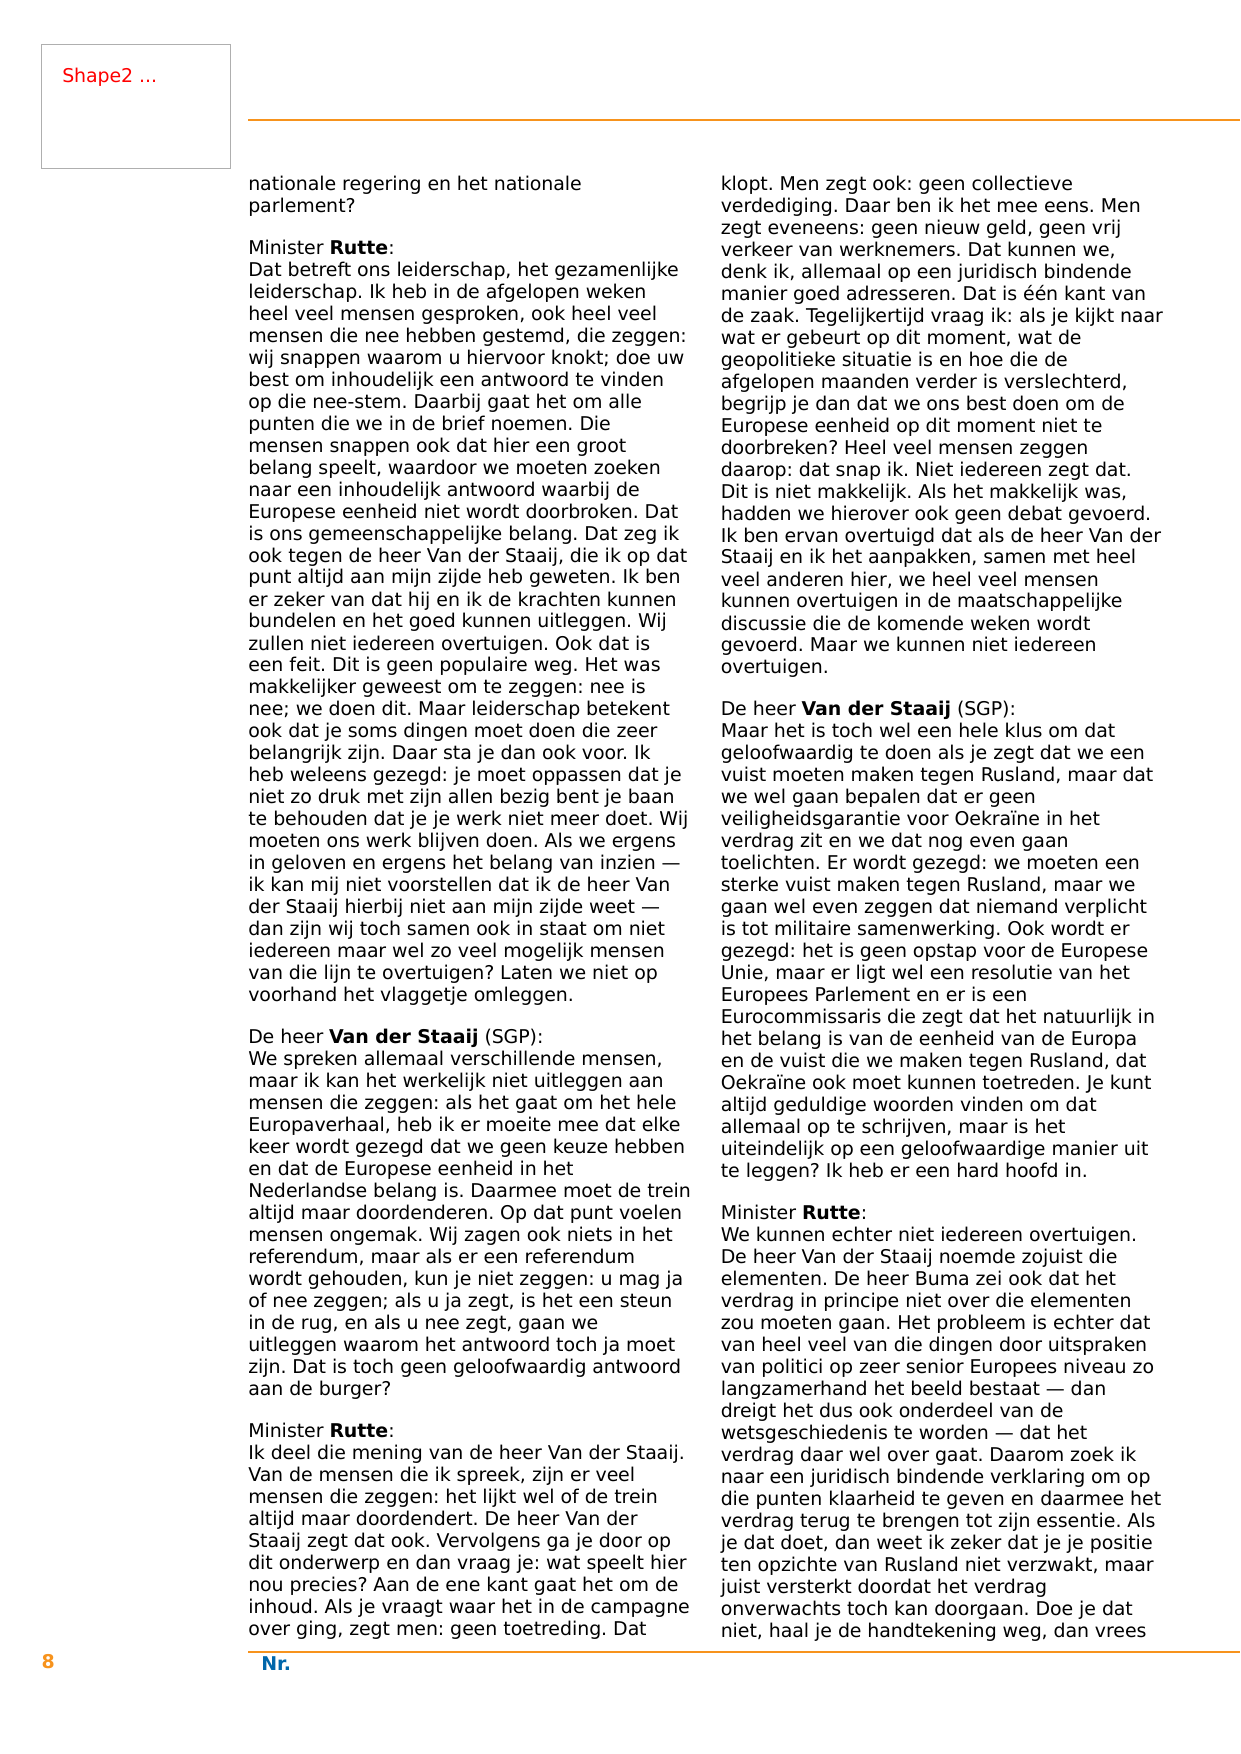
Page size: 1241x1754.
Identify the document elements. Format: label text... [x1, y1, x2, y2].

text We kunnen echter niet iedereen overtuigen. De heer Van der Staaij noemde zojuist die elementen. De heer Buma zei ook dat het verdrag in principe niet over die elementen zou moeten gaan. Het probleem is echter dat van heel veel van die dingen door uitspraken van politici op zeer senior Europees niveau zo langzamerhand het beeld bestaat — dan dreigt het dus ook onderdeel van de wetsgeschiedenis te worden — dat het verdrag daar wel over gaat. Daarom zoek ik naar een juridisch bindende verklaring om op die punten klaarheid te geven en daarmee het verdrag terug te brengen tot zijn essentie. Als je dat doet, dan weet ik zeker dat je je positie ten opzichte van Rusland niet verzwakt, maar juist versterkt doordat het verdrag onverwachts toch kan doorgaan. Doe je dat niet, haal je de handtekening weg, dan vrees [721, 1224, 1163, 1641]
text Minister Rutte: [248, 1420, 691, 1442]
text De heer Van der Staaij (SGP): [721, 698, 1163, 720]
text De heer Van der Staaij (SGP): [248, 1026, 691, 1048]
text Ik deel die mening van de heer Van der Staaij. Van de mensen die ik spreek, zijn er veel mensen die zeggen: het lijkt wel of de trein altijd maar doordendert. De heer Van der Staaij zegt dat ook. Vervolgens ga je door op dit onderwerp en dan vraag je: wat speelt hier nou precies? Aan de ene kant gaat het om de inhoud. Als je vraagt waar het in de campagne over ging, zegt men: geen toetreding. Dat [248, 1442, 691, 1639]
text nationale regering en het nationale parlement? [248, 173, 691, 217]
text Maar het is toch wel een hele klus om dat geloofwaardig te doen als je zegt dat we een vuist moeten maken tegen Rusland, maar dat we wel gaan bepalen dat er geen veiligheidsgarantie voor Oekraïne in het verdrag zit en we dat nog even gaan toelichten. Er wordt gezegd: we moeten een sterke vuist maken tegen Rusland, maar we gaan wel even zeggen dat niemand verplicht is tot militaire samenwerking. Ook wordt er gezegd: het is geen opstap voor de Europese Unie, maar er ligt wel een resolutie van het Europees Parlement en er is een Eurocommissaris die zegt dat het natuurlijk in het belang is van de eenheid van de Europa en de vuist die we maken tegen Rusland, dat Oekraïne ook moet kunnen toetreden. Je kunt altijd geduldige woorden vinden om dat allemaal op te schrijven, maar is het uiteindelijk op een geloofwaardige manier uit te leggen? Ik heb er een hard hoofd in. [721, 720, 1163, 1182]
text Minister Rutte: [248, 237, 691, 259]
text Dat betreft ons leiderschap, het gezamenlijke leiderschap. Ik heb in de afgelopen weken heel veel mensen gesproken, ook heel veel mensen die nee hebben gestemd, die zeggen: wij snappen waarom u hiervoor knokt; doe uw best om inhoudelijk een antwoord te vinden op die nee-stem. Daarbij gaat het om alle punten die we in de brief noemen. Die mensen snappen ook dat hier een groot belang speelt, waardoor we moeten zoeken naar een inhoudelijk antwoord waarbij de Europese eenheid niet wordt doorbroken. Dat is ons gemeenschappelijke belang. Dat zeg ik ook tegen de heer Van der Staaij, die ik op dat punt altijd aan mijn zijde heb geweten. Ik ben er zeker van dat hij en ik de krachten kunnen bundelen en het goed kunnen uitleggen. Wij zullen niet iedereen overtuigen. Ook dat is een feit. Dit is geen populaire weg. Het was makkelijker geweest om te zeggen: nee is nee; we doen dit. Maar leiderschap betekent ook dat je soms dingen moet doen die zeer belangrijk zijn. Daar sta je dan ook voor. Ik heb weleens gezegd: je moet oppassen dat je niet zo druk met zijn allen bezig bent je baan te behouden dat je je werk niet meer doet. Wij moeten ons werk blijven doen. Als we ergens in geloven en ergens het belang van inzien — ik kan mij niet voorstellen dat ik de heer Van der Staaij hierbij niet aan mijn zijde weet — dan zijn wij toch samen ook in staat om niet iedereen maar wel zo veel mogelijk mensen van die lijn te overtuigen? Laten we niet op voorhand het vlaggetje omleggen. [248, 259, 691, 1006]
text Minister Rutte: [721, 1202, 1163, 1224]
text We spreken allemaal verschillende mensen, maar ik kan het werkelijk niet uitleggen aan mensen die zeggen: als het gaat om het hele Europaverhaal, heb ik er moeite mee dat elke keer wordt gezegd dat we geen keuze hebben en dat de Europese eenheid in het Nederlandse belang is. Daarmee moet de trein altijd maar doordenderen. Op dat punt voelen mensen ongemak. Wij zagen ook niets in het referendum, maar als er een referendum wordt gehouden, kun je niet zeggen: u mag ja of nee zeggen; als u ja zegt, is het een steun in de rug, en als u nee zegt, gaan we uitleggen waarom het antwoord toch ja moet zijn. Dat is toch geen geloofwaardig antwoord aan de burger? [248, 1048, 691, 1400]
text klopt. Men zegt ook: geen collectieve verdediging. Daar ben ik het mee eens. Men zegt eveneens: geen nieuw geld, geen vrij verkeer van werknemers. Dat kunnen we, denk ik, allemaal op een juridisch bindende manier goed adresseren. Dat is één kant van de zaak. Tegelijkertijd vraag ik: als je kijkt naar wat er gebeurt op dit moment, wat de geopolitieke situatie is en hoe die de afgelopen maanden verder is verslechterd, begrijp je dan dat we ons best doen om de Europese eenheid op dit moment niet te doorbreken? Heel veel mensen zeggen daarop: dat snap ik. Niet iedereen zegt dat. Dit is niet makkelijk. Als het makkelijk was, hadden we hierover ook geen debat gevoerd. Ik ben ervan overtuigd dat als de heer Van der Staaij en ik het aanpakken, samen met heel veel anderen hier, we heel veel mensen kunnen overtuigen in de maatschappelijke discussie die de komende weken wordt gevoerd. Maar we kunnen niet iedereen overtuigen. [721, 173, 1163, 678]
